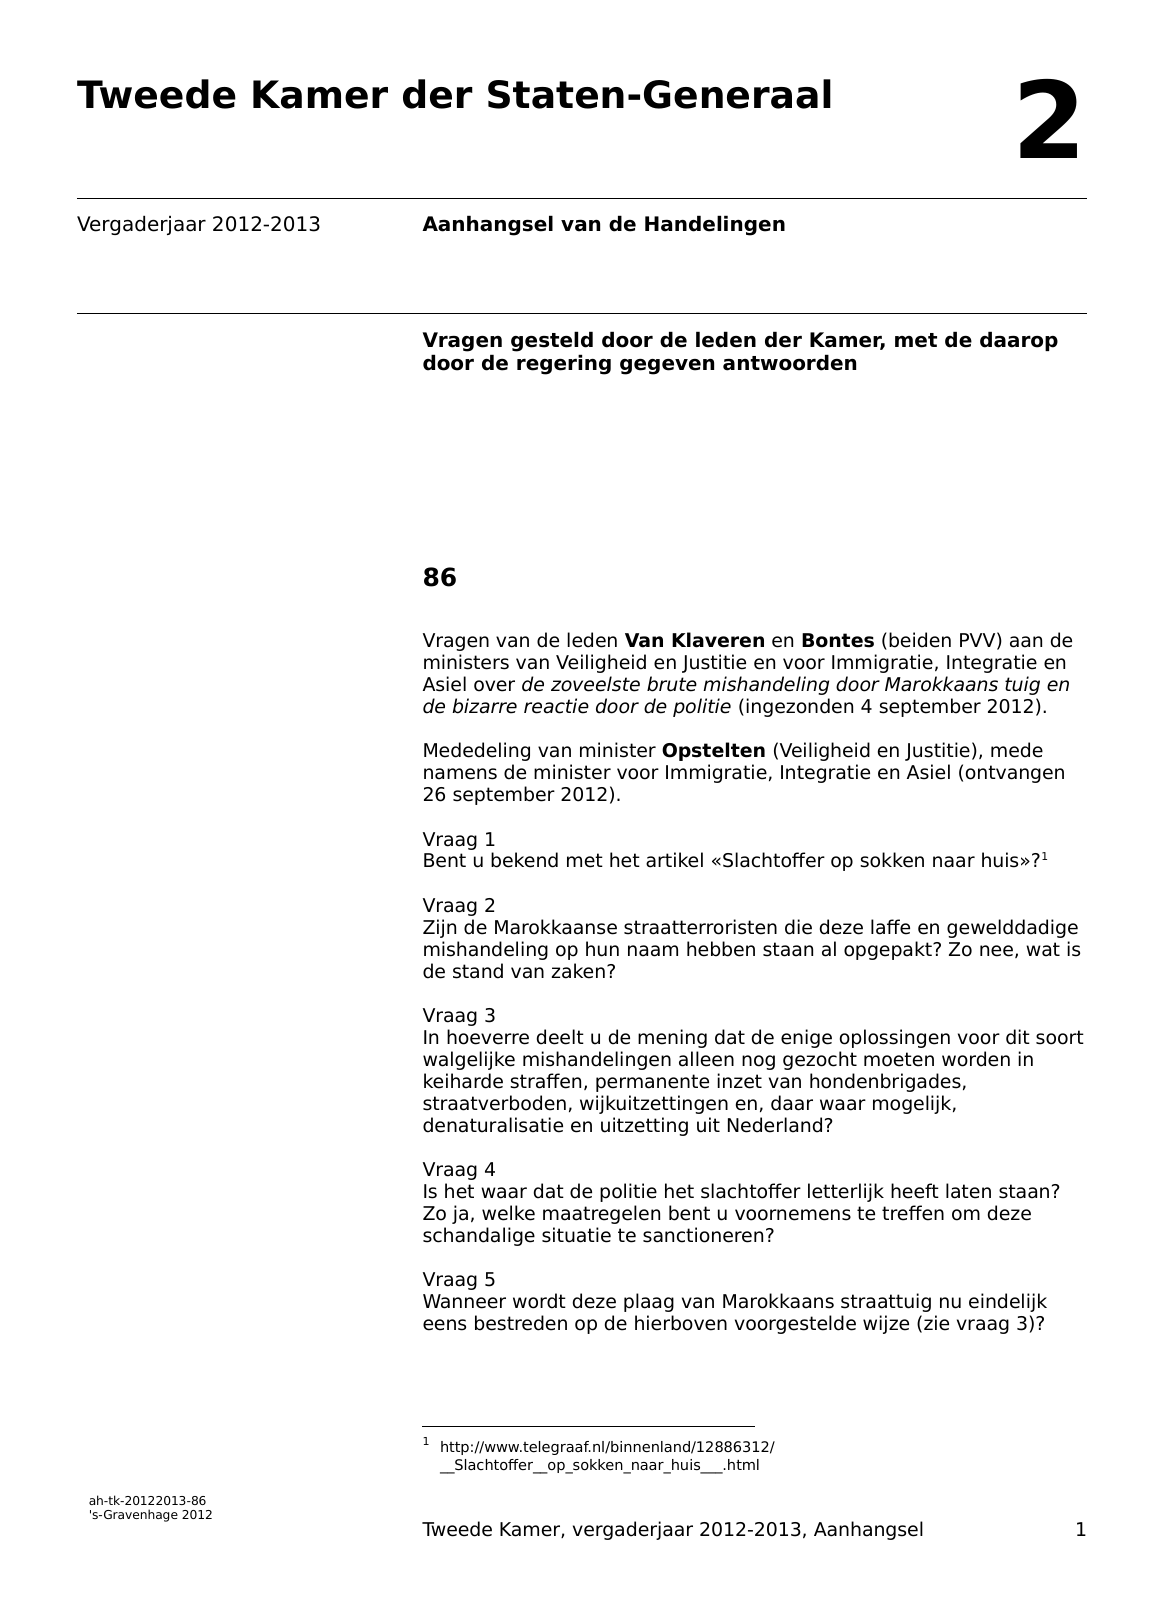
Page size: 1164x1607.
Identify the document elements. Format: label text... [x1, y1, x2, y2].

text Vraag 1 [422, 828, 1087, 850]
text Vraag 4 [422, 1159, 1087, 1181]
table_header 2 [886, 59, 1087, 198]
text http://www.telegraaf.nl/binnenland/12886312/__Slachtoffer__op_sokken_naar_huis___.html [422, 1435, 1087, 1474]
text Is het waar dat de politie het slachtoffer letterlijk heeft laten staan? Zo ja, welke maatregelen bent u voornemens te treffen om deze schandalige situatie te sanctioneren? [422, 1181, 1087, 1247]
text 's-Gravenhage 2012 [88, 1508, 323, 1522]
text Zijn de Marokkaanse straatterroristen die deze laffe en gewelddadige mishandeling op hun naam hebben staan al opgepakt? Zo nee, wat is de stand van zaken? [422, 917, 1087, 982]
table_cell [77, 314, 422, 375]
text Vragen van de leden Van Klaveren en Bontes (beiden PVV) aan de ministers van Veiligheid en Justitie en voor Immigratie, Integratie en Asiel over de zoveelste brute mishandeling door Marokkaans tuig en de bizarre reactie door de politie (ingezonden 4 september 2012). [422, 630, 1087, 718]
table_cell Vergaderjaar 2012-2013 [77, 199, 422, 313]
table_cell Vragen gesteld door de leden der Kamer, met de daarop door de regering gegeven antwoorden [422, 314, 1087, 375]
text Vraag 3 [422, 1005, 1087, 1027]
table_header Tweede Kamer der Staten-Generaal [77, 59, 886, 198]
text Vraag 5 [422, 1269, 1087, 1291]
text In hoeverre deelt u de mening dat de enige oplossingen voor dit soort walgelijke mishandelingen alleen nog gezocht moeten worden in keiharde straffen, permanente inzet van hondenbrigades, straatverboden, wijkuitzettingen en, daar waar mogelijk, denaturalisatie en uitzetting uit Nederland? [422, 1027, 1087, 1137]
text ah-tk-20122013-86 [88, 1494, 323, 1508]
text Wanneer wordt deze plaag van Marokkaans straattuig nu eindelijk eens bestreden op de hierboven voorgestelde wijze (zie vraag 3)? [422, 1291, 1087, 1335]
text 86 [422, 563, 1087, 592]
table_cell Aanhangsel van de Handelingen [422, 199, 1087, 313]
text Vraag 2 [422, 894, 1087, 917]
text Mededeling van minister Opstelten (Veiligheid en Justitie), mede namens de minister voor Immigratie, Integratie en Asiel (ontvangen 26 september 2012). [422, 740, 1087, 806]
text Bent u bekend met het artikel «Slachtoffer op sokken naar huis»? [422, 850, 1087, 872]
